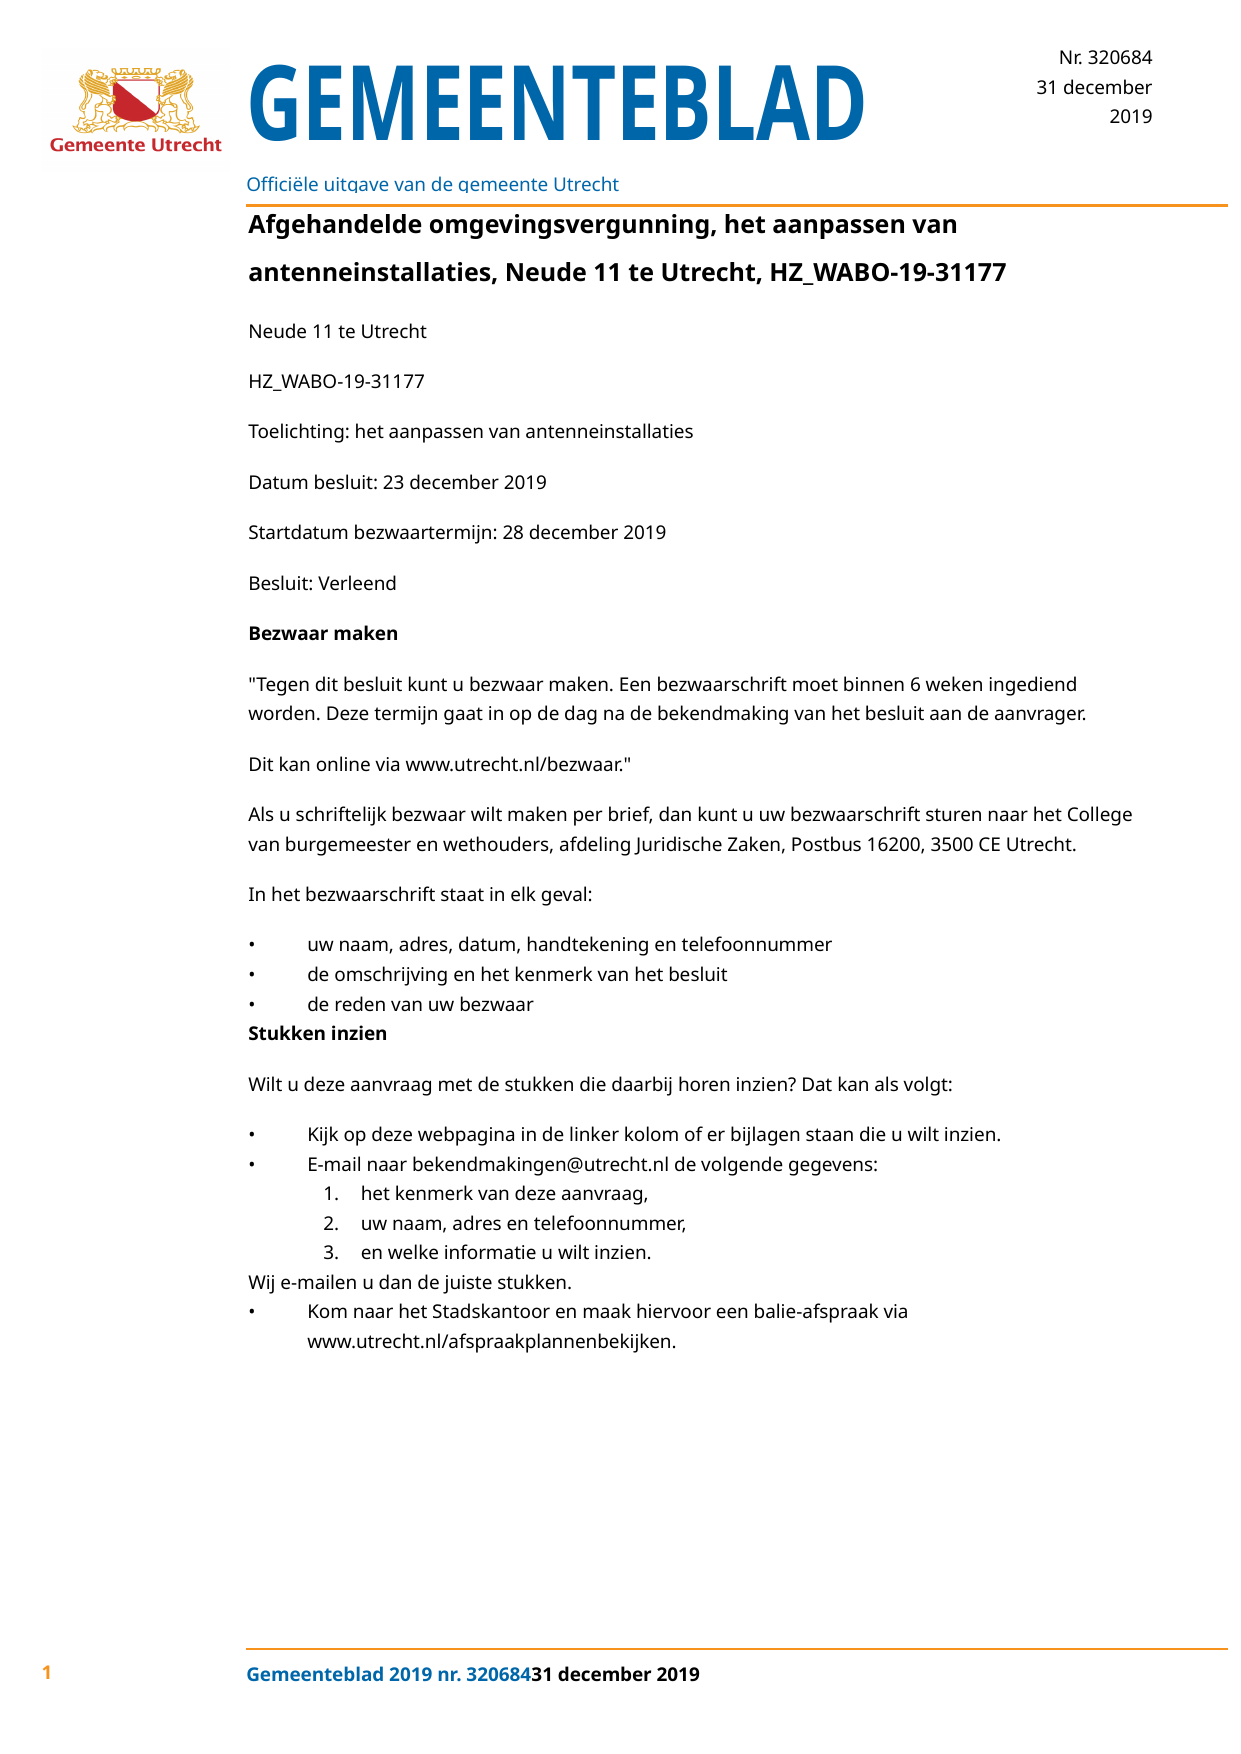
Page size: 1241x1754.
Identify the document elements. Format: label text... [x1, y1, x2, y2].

text Besluit: Verleend [248, 570, 1152, 596]
list Kijk op deze webpagina in de linker kolom of er bijlagen staan die u wilt inzien. [248, 1121, 1152, 1147]
text Dit kan online via www.utrecht.nl/bezwaar." [248, 751, 1152, 777]
picture [41, 47, 231, 172]
text In het bezwaarschrift staat in elk geval: [248, 881, 1152, 907]
text Neude 11 te Utrecht [248, 318, 1152, 344]
text HZ_WABO-19-31177 [248, 368, 1152, 394]
text Afgehandelde omgevingsvergunning, het aanpassen van antenneinstallaties, Neude 11 te Utrecht, HZ_WABO-19-31177 [248, 207, 1152, 288]
list de omschrijving en het kenmerk van het besluit [248, 961, 1152, 987]
list de reden van uw bezwaar [248, 991, 1152, 1017]
text Toelichting: het aanpassen van antenneinstallaties [248, 419, 1152, 444]
list en welke informatie u wilt inzien. [323, 1239, 1152, 1265]
text Datum besluit: 23 december 2019 [248, 469, 1152, 495]
list E-mail naar bekendmakingen@utrecht.nl de volgende gegevens: [248, 1151, 1152, 1177]
list Kom naar het Stadskantoor en maak hiervoor een balie-afspraak via www.utrecht.nl/afspraakplannenbekijken. [248, 1299, 1152, 1354]
text Als u schriftelijk bezwaar wilt maken per brief, dan kunt u uw bezwaarschrift sturen naar het College van burgemeester en wethouders, afdeling Juridische Zaken, Postbus 16200, 3500 CE Utrecht. [248, 801, 1152, 857]
text Stukken inzien [248, 1020, 1152, 1046]
list het kenmerk van deze aanvraag, [323, 1180, 1152, 1206]
text Wij e-mailen u dan de juiste stukken. [248, 1269, 1152, 1295]
list uw naam, adres, datum, handtekening en telefoonnummer [248, 932, 1152, 957]
list uw naam, adres en telefoonnummer, [323, 1210, 1152, 1236]
text Startdatum bezwaartermijn: 28 december 2019 [248, 519, 1152, 545]
text "Tegen dit besluit kunt u bezwaar maken. Een bezwaarschrift moet binnen 6 weken ingediend worden. Deze termijn gaat in op de dag na de bekendmaking van het besluit aan de aanvrager. [248, 671, 1152, 726]
text Bezwaar maken [248, 620, 1152, 646]
text Wilt u deze aanvraag met de stukken die daarbij horen inzien? Dat kan als volgt: [248, 1071, 1152, 1097]
